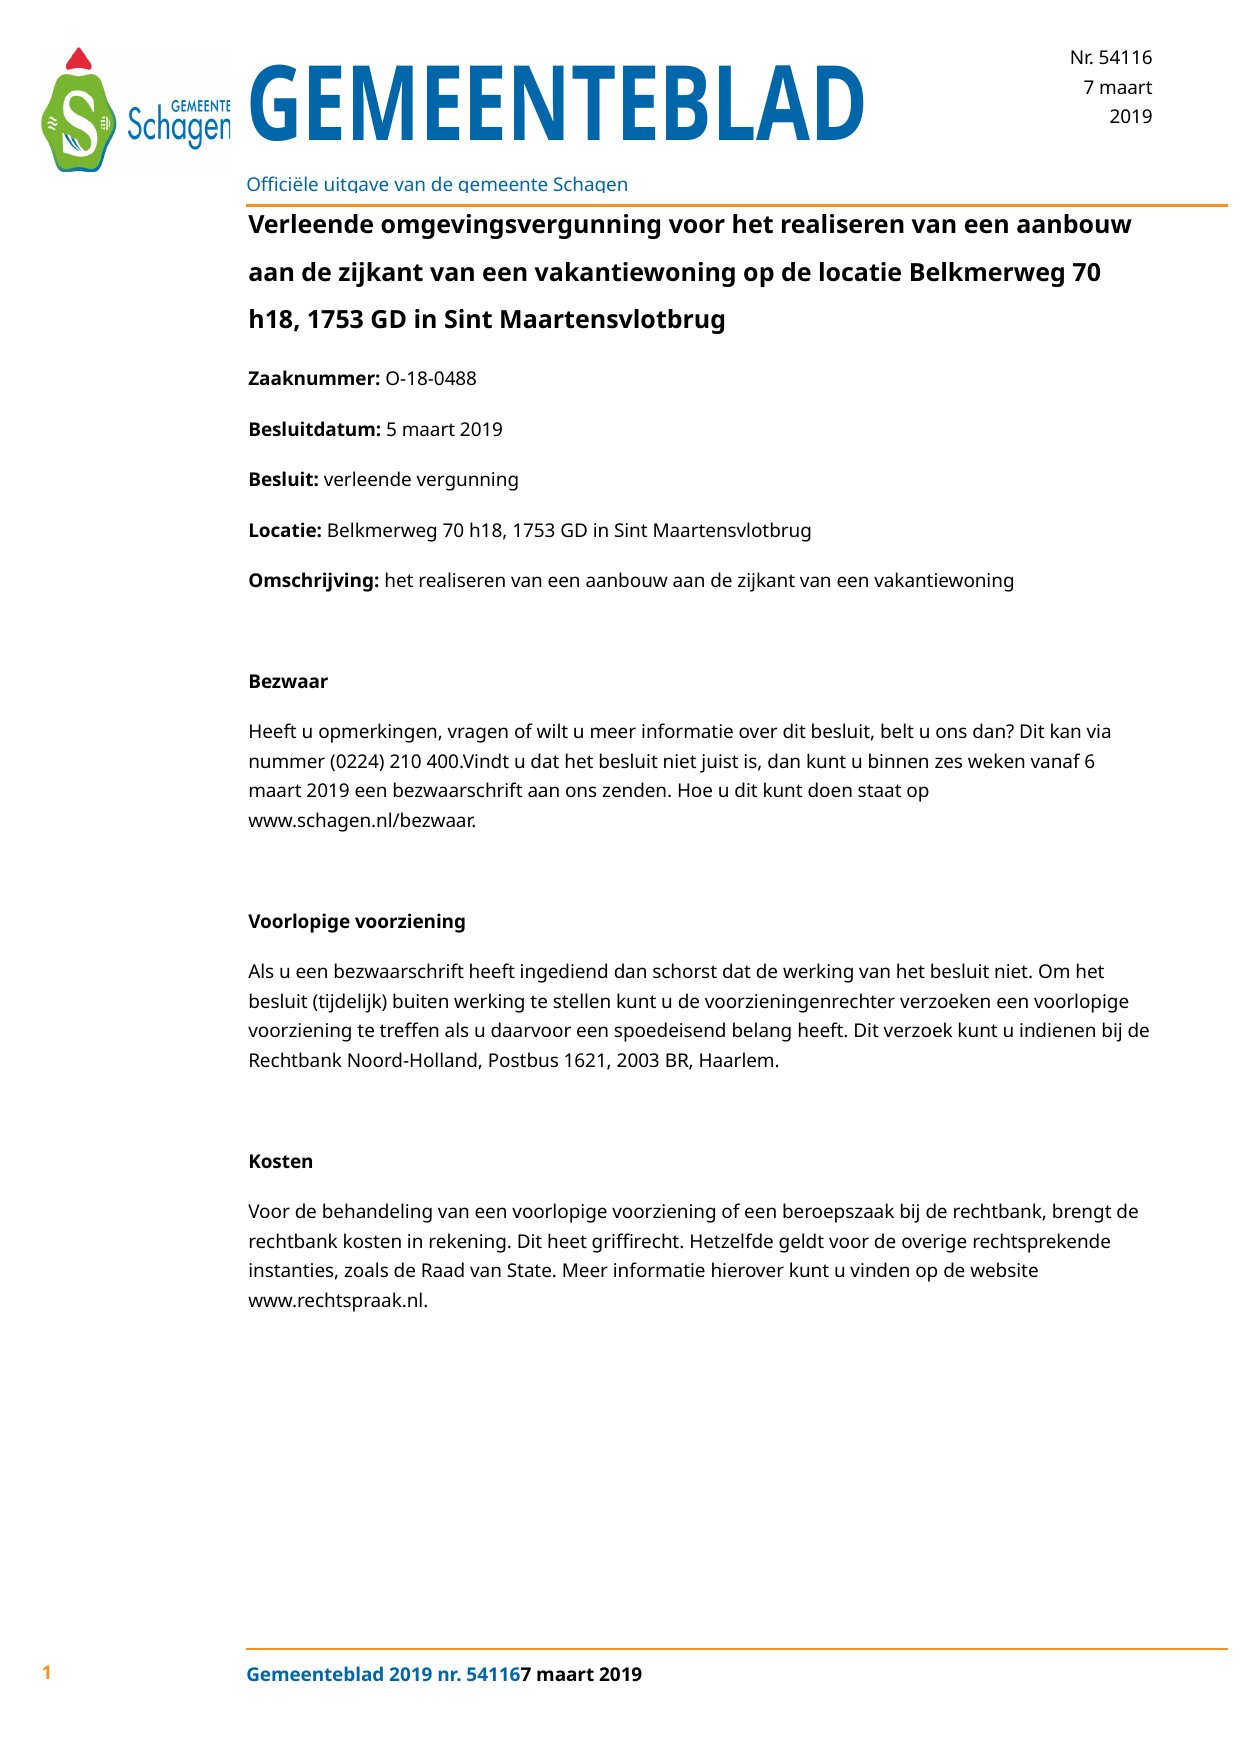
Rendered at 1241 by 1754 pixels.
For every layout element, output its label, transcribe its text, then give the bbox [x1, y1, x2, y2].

text Kosten [248, 1148, 1152, 1174]
text Besluit: verleende vergunning [248, 466, 1152, 492]
text Heeft u opmerkingen, vragen of wilt u meer informatie over dit besluit, belt u ons dan? Dit kan via nummer (0224) 210 400.Vindt u dat het besluit niet juist is, dan kunt u binnen zes weken vanaf 6 maart 2019 een bezwaarschrift aan ons zenden. Hoe u dit kunt doen staat op www.schagen.nl/bezwaar. [248, 718, 1152, 833]
text Locatie: Belkmerweg 70 h18, 1753 GD in Sint Maartensvlotbrug [248, 517, 1152, 542]
text Voor de behandeling van een voorlopige voorziening of een beroepszaak bij de rechtbank, brengt de rechtbank kosten in rekening. Dit heet griffirecht. Hetzelfde geldt voor de overige rechtsprekende instanties, zoals de Raad van State. Meer informatie hierover kunt u vinden op de website www.rechtspraak.nl. [248, 1198, 1152, 1313]
text Voorlopige voorziening [248, 908, 1152, 934]
text Verleende omgevingsvergunning voor het realiseren van een aanbouw aan de zijkant van een vakantiewoning op de locatie Belkmerweg 70 h18, 1753 GD in Sint Maartensvlotbrug [248, 207, 1152, 336]
picture [41, 47, 231, 172]
text Zaaknummer: O-18-0488 [248, 366, 1152, 391]
text Bezwaar [248, 668, 1152, 694]
text Besluitdatum: 5 maart 2019 [248, 416, 1152, 442]
text Omschrijving: het realiseren van een aanbouw aan de zijkant van een vakantiewoning [248, 567, 1152, 593]
text Als u een bezwaarschrift heeft ingediend dan schorst dat de werking van het besluit niet. Om het besluit (tijdelijk) buiten werking te stellen kunt u de voorzieningenrechter verzoeken een voorlopige voorziening te treffen als u daarvoor een spoedeisend belang heeft. Dit verzoek kunt u indienen bij de Rechtbank Noord-Holland, Postbus 1621, 2003 BR, Haarlem. [248, 958, 1152, 1073]
